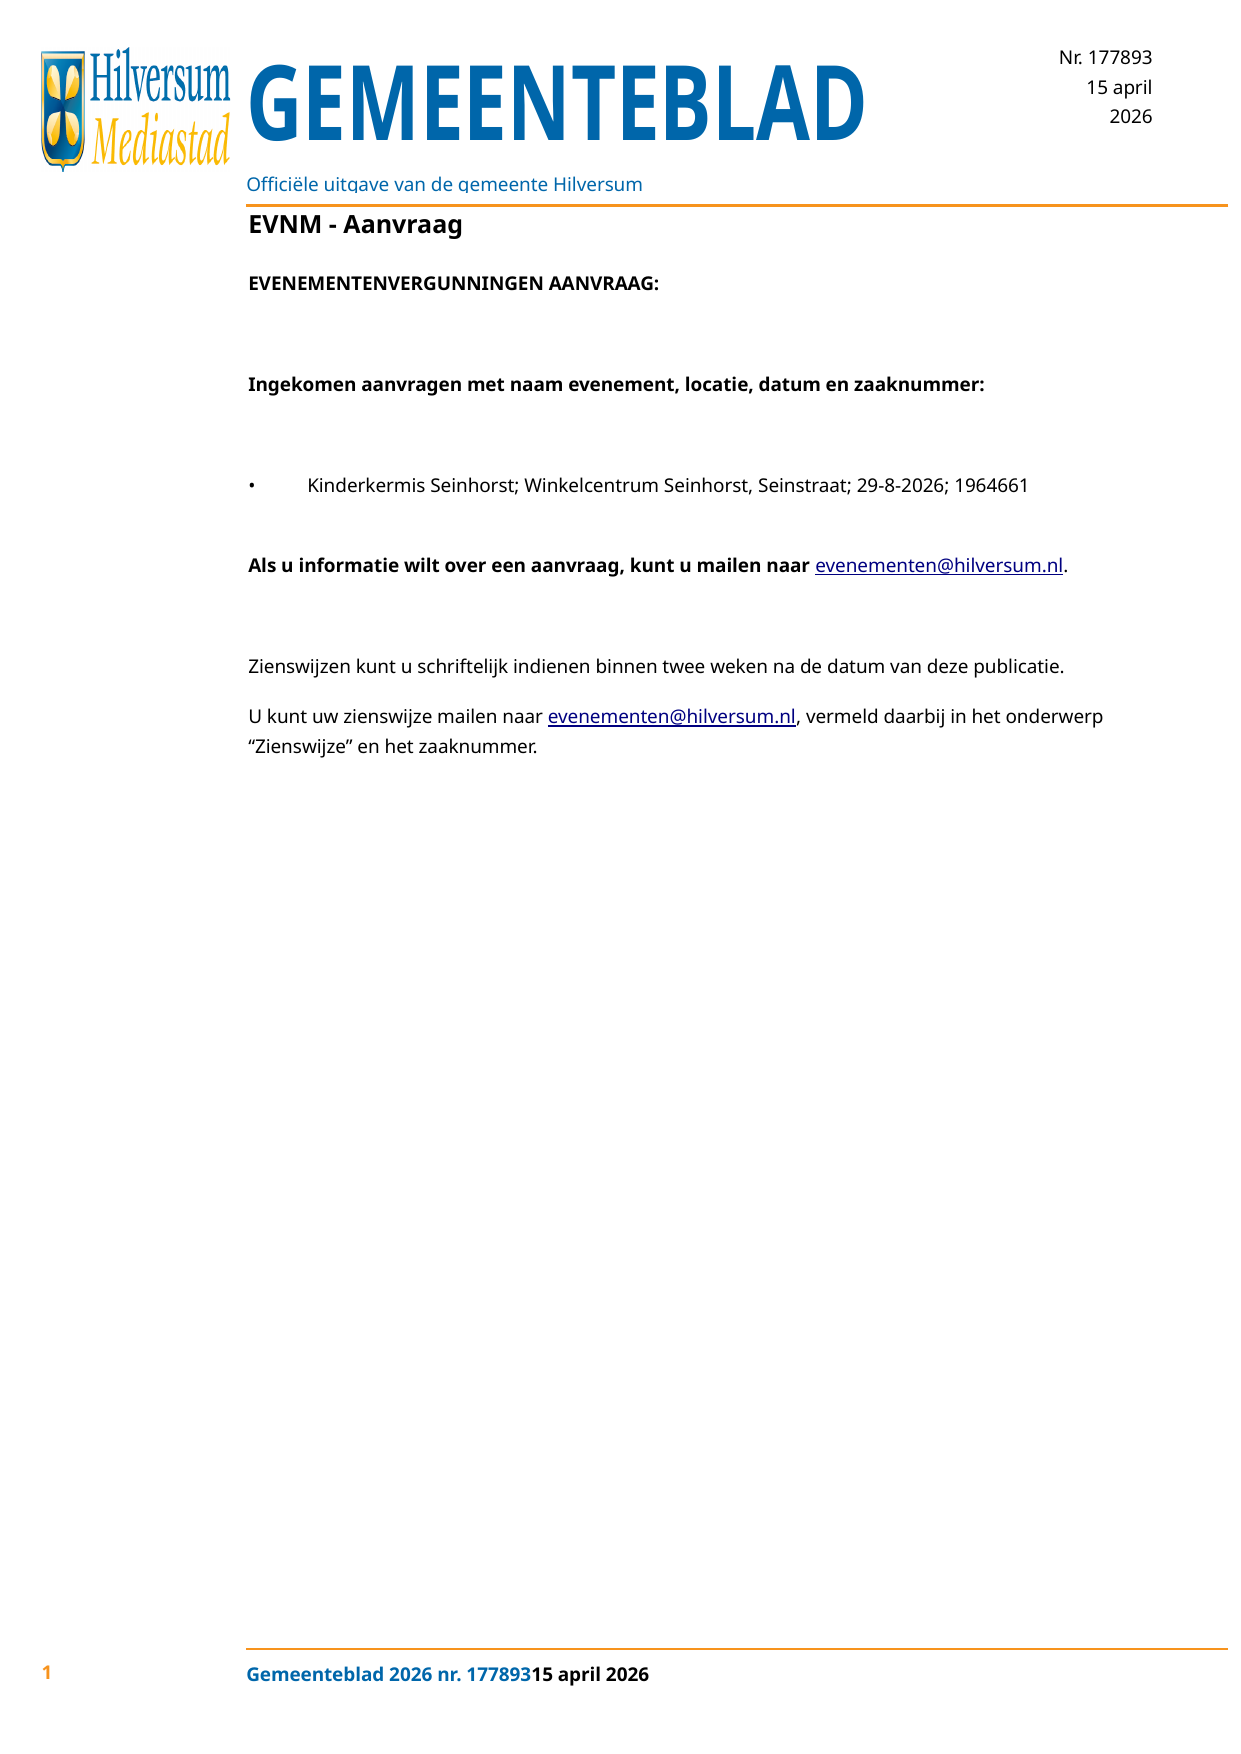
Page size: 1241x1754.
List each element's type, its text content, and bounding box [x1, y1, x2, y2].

text Ingekomen aanvragen met naam evenement, locatie, datum en zaaknummer: [248, 371, 1152, 397]
picture [41, 47, 231, 172]
text Als u informatie wilt over een aanvraag, kunt u mailen naar evenementen@hilversum.nl. [248, 552, 1152, 578]
list Kinderkermis Seinhorst; Winkelcentrum Seinhorst, Seinstraat; 29-8-2026; 1964661 [248, 472, 1152, 498]
text Zienswijzen kunt u schriftelijk indienen binnen twee weken na de datum van deze publicatie. [248, 653, 1152, 678]
text U kunt uw zienswijze mailen naar evenementen@hilversum.nl, vermeld daarbij in het onderwerp “Zienswijze” en het zaaknummer. [248, 703, 1152, 758]
text EVNM - Aanvraag [248, 207, 1152, 241]
text EVENEMENTENVERGUNNINGEN AANVRAAG: [248, 270, 1152, 296]
